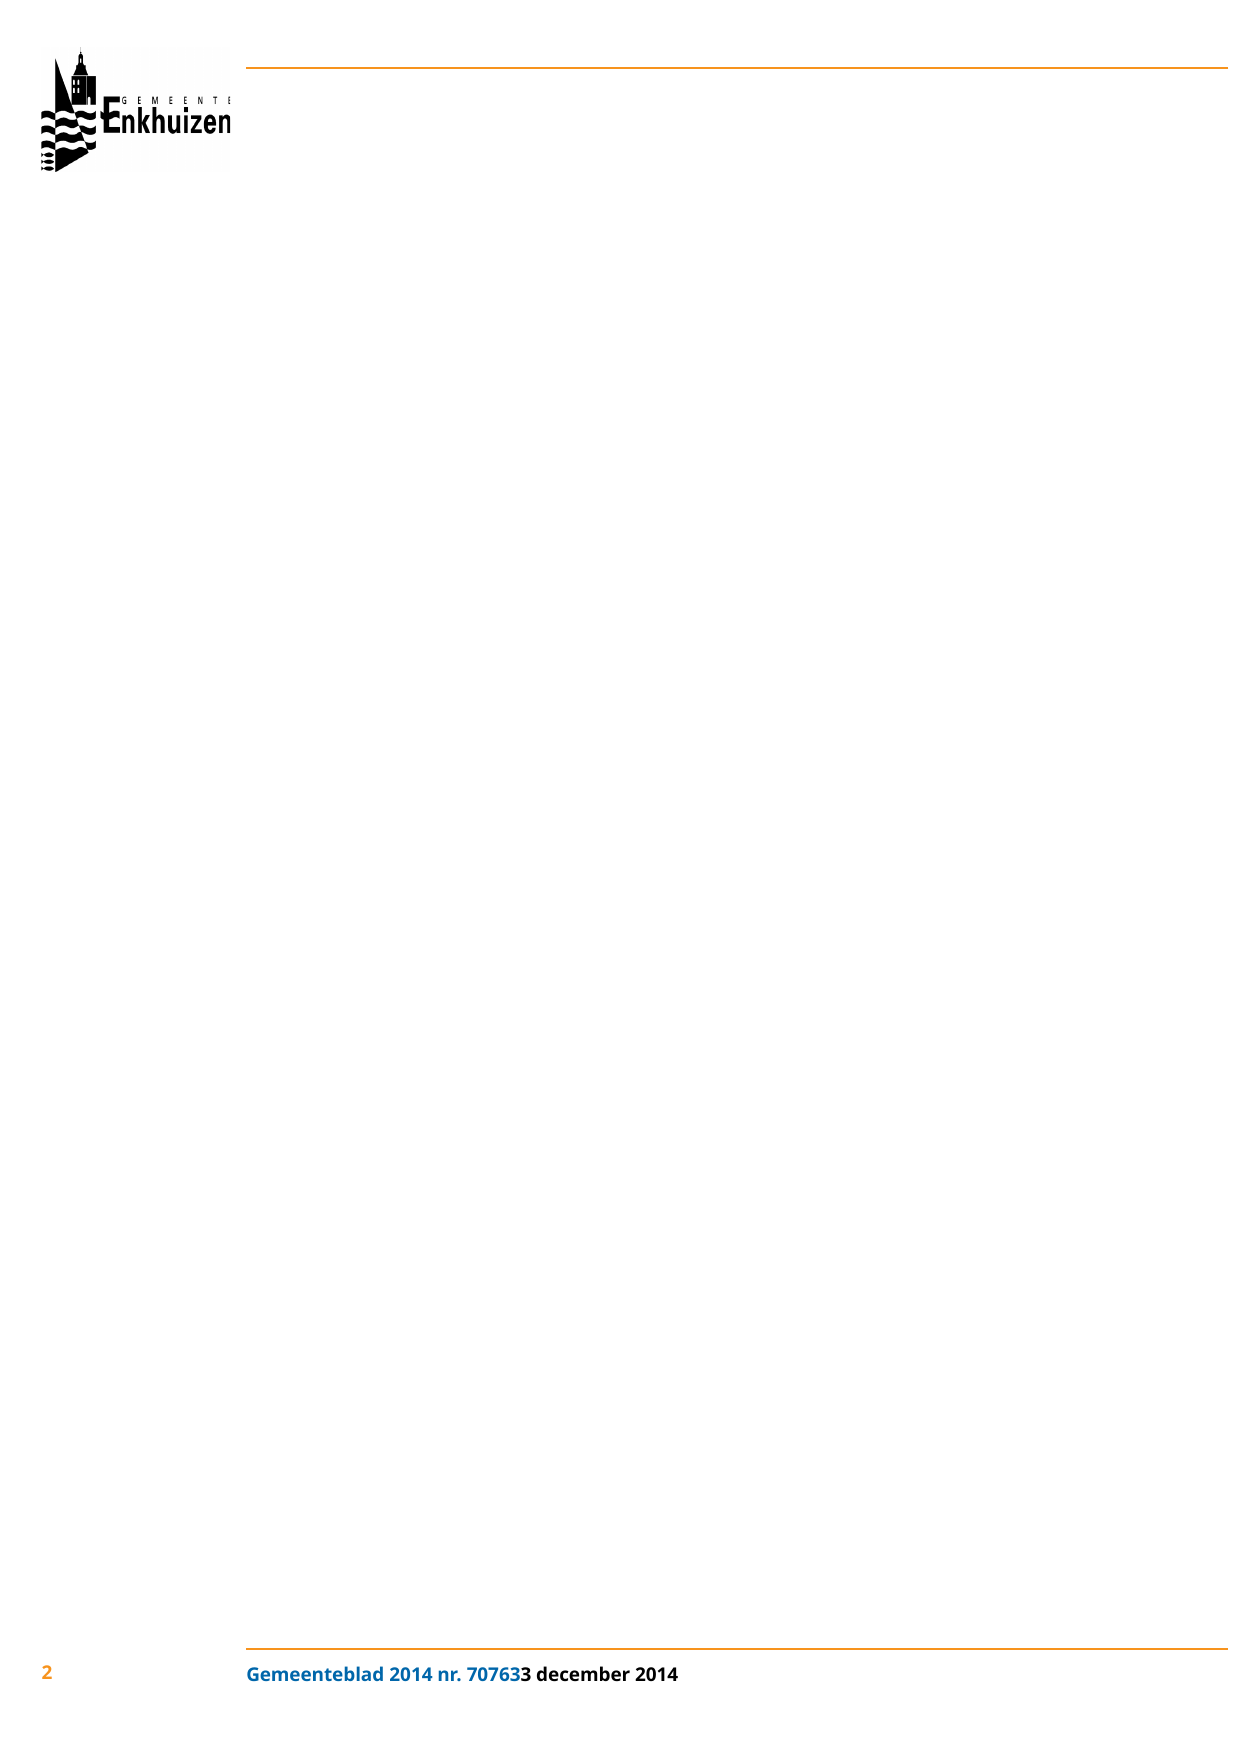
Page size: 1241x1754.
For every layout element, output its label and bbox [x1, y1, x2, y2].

picture [41, 47, 231, 172]
